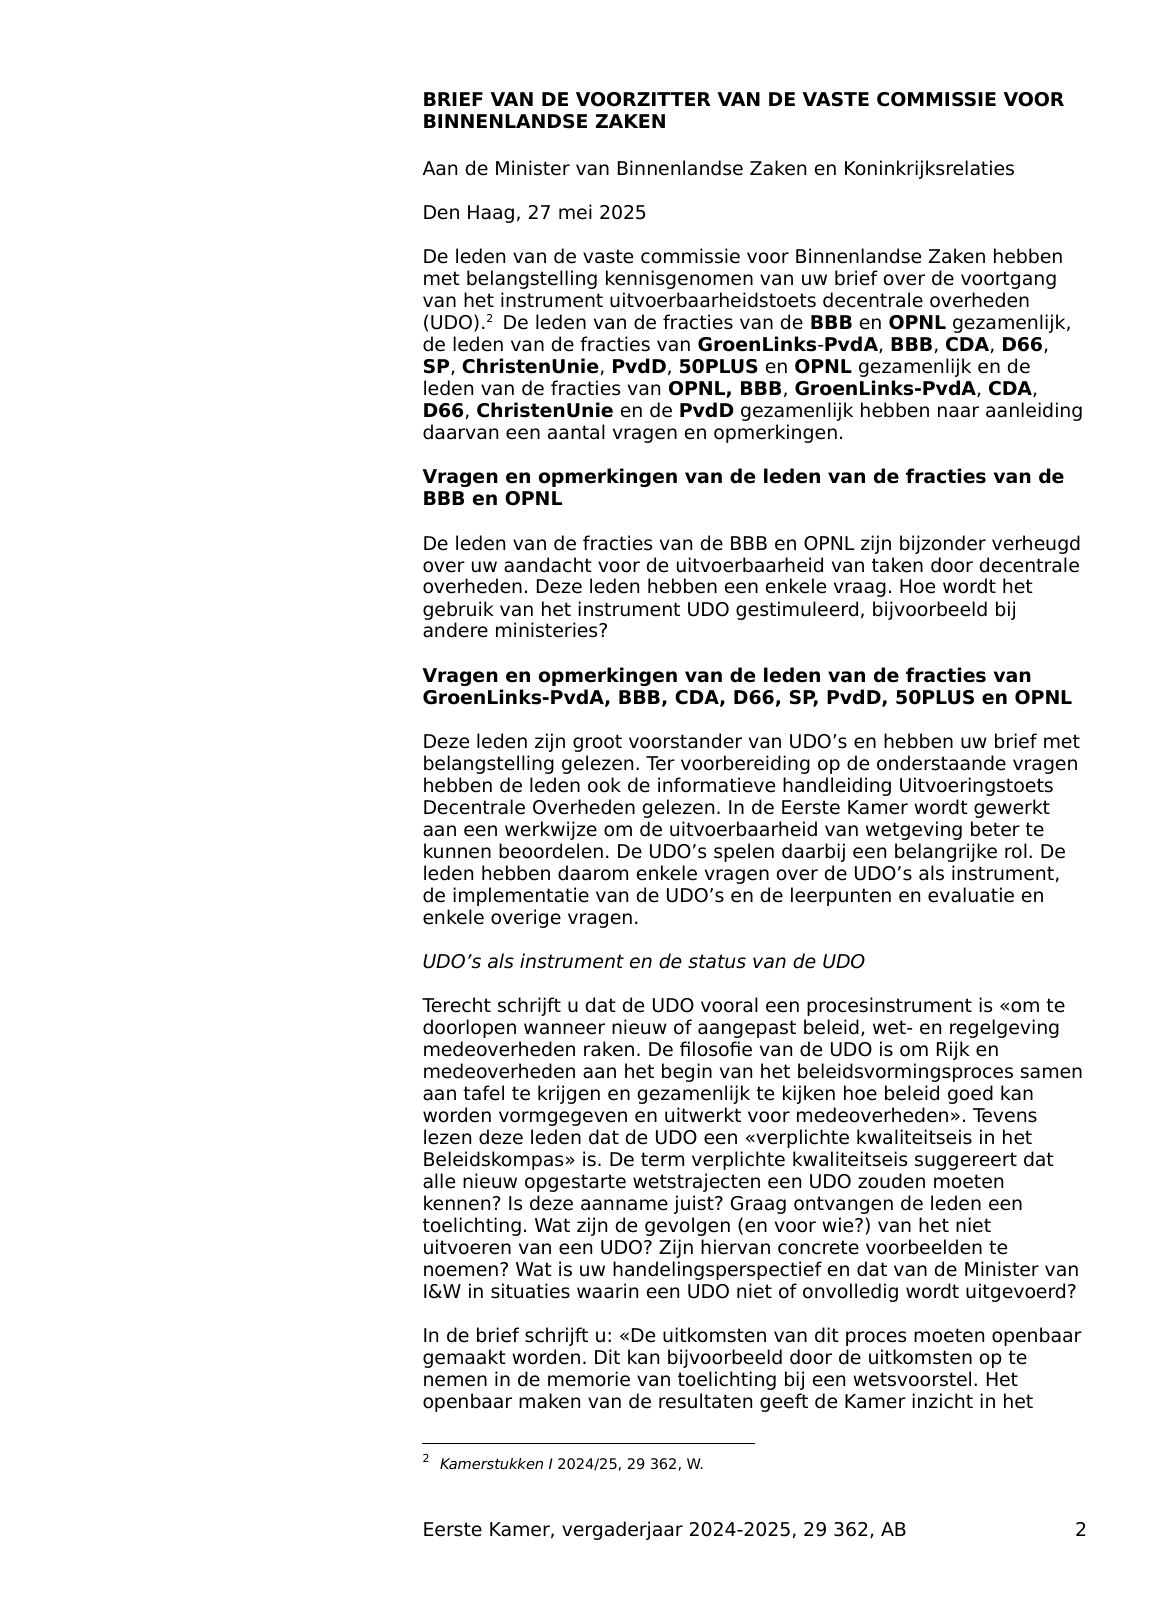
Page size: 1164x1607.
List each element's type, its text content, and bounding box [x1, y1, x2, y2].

text Deze leden zijn groot voorstander van UDO’s en hebben uw brief met belangstelling gelezen. Ter voorbereiding op de onderstaande vragen hebben de leden ook de informatieve handleiding Uitvoeringstoets Decentrale Overheden gelezen. In de Eerste Kamer wordt gewerkt aan een werkwijze om de uitvoerbaarheid van wetgeving beter te kunnen beoordelen. De UDO’s spelen daarbij een belangrijke rol. De leden hebben daarom enkele vragen over de UDO’s als instrument, de implementatie van de UDO’s en de leerpunten en evaluatie en enkele overige vragen. [422, 731, 1087, 928]
text De leden van de fracties van de BBB en OPNL zijn bijzonder verheugd over uw aandacht voor de uitvoerbaarheid van taken door decentrale overheden. Deze leden hebben een enkele vraag. Hoe wordt het gebruik van het instrument UDO gestimuleerd, bijvoorbeeld bij andere ministeries? [422, 532, 1087, 642]
subtitle Vragen en opmerkingen van de leden van de fracties van GroenLinks-PvdA, BBB, CDA, D66, SP, PvdD, 50PLUS en OPNL [422, 664, 1087, 708]
text Terecht schrijft u dat de UDO vooral een procesinstrument is «om te doorlopen wanneer nieuw of aangepast beleid, wet- en regelgeving medeoverheden raken. De filosofie van de UDO is om Rijk en medeoverheden aan het begin van het beleidsvormingsproces samen aan tafel te krijgen en gezamenlijk te kijken hoe beleid goed kan worden vormgegeven en uitwerkt voor medeoverheden». Tevens lezen deze leden dat de UDO een «verplichte kwaliteitseis in het Beleidskompas» is. De term verplichte kwaliteitseis suggereert dat alle nieuw opgestarte wetstrajecten een UDO zouden moeten kennen? Is deze aanname juist? Graag ontvangen de leden een toelichting. Wat zijn de gevolgen (en voor wie?) van het niet uitvoeren van een UDO? Zijn hiervan concrete voorbeelden te noemen? Wat is uw handelingsperspectief en dat van de Minister van I&W in situaties waarin een UDO niet of onvolledig wordt uitgevoerd? [422, 995, 1087, 1303]
text Aan de Minister van Binnenlandse Zaken en Koninkrijksrelaties [422, 158, 1087, 180]
subtitle Vragen en opmerkingen van de leden van de fracties van de BBB en OPNL [422, 466, 1087, 510]
text Kamerstukken I 2024/25, 29 362, W. [422, 1452, 1087, 1474]
text Den Haag, 27 mei 2025 [422, 202, 1087, 224]
text In de brief schrijft u: «De uitkomsten van dit proces moeten openbaar gemaakt worden. Dit kan bijvoorbeeld door de uitkomsten op te nemen in de memorie van toelichting bij een wetsvoorstel. Het openbaar maken van de resultaten geeft de Kamer inzicht in het [422, 1325, 1087, 1413]
subtitle BRIEF VAN DE VOORZITTER VAN DE VASTE COMMISSIE VOOR BINNENLANDSE ZAKEN [422, 89, 1087, 133]
text De leden van de vaste commissie voor Binnenlandse Zaken hebben met belangstelling kennisgenomen van uw brief over de voortgang van het instrument uitvoerbaarheidstoets decentrale overheden (UDO). De leden van de fracties van de BBB en OPNL gezamenlijk, de leden van de fracties van GroenLinks-PvdA, BBB, CDA, D66, SP, ChristenUnie, PvdD, 50PLUS en OPNL gezamenlijk en de leden van de fracties van OPNL, BBB, GroenLinks-PvdA, CDA, D66, ChristenUnie en de PvdD gezamenlijk hebben naar aanleiding daarvan een aantal vragen en opmerkingen. [422, 246, 1087, 444]
subtitle UDO’s als instrument en de status van de UDO [422, 951, 1087, 973]
